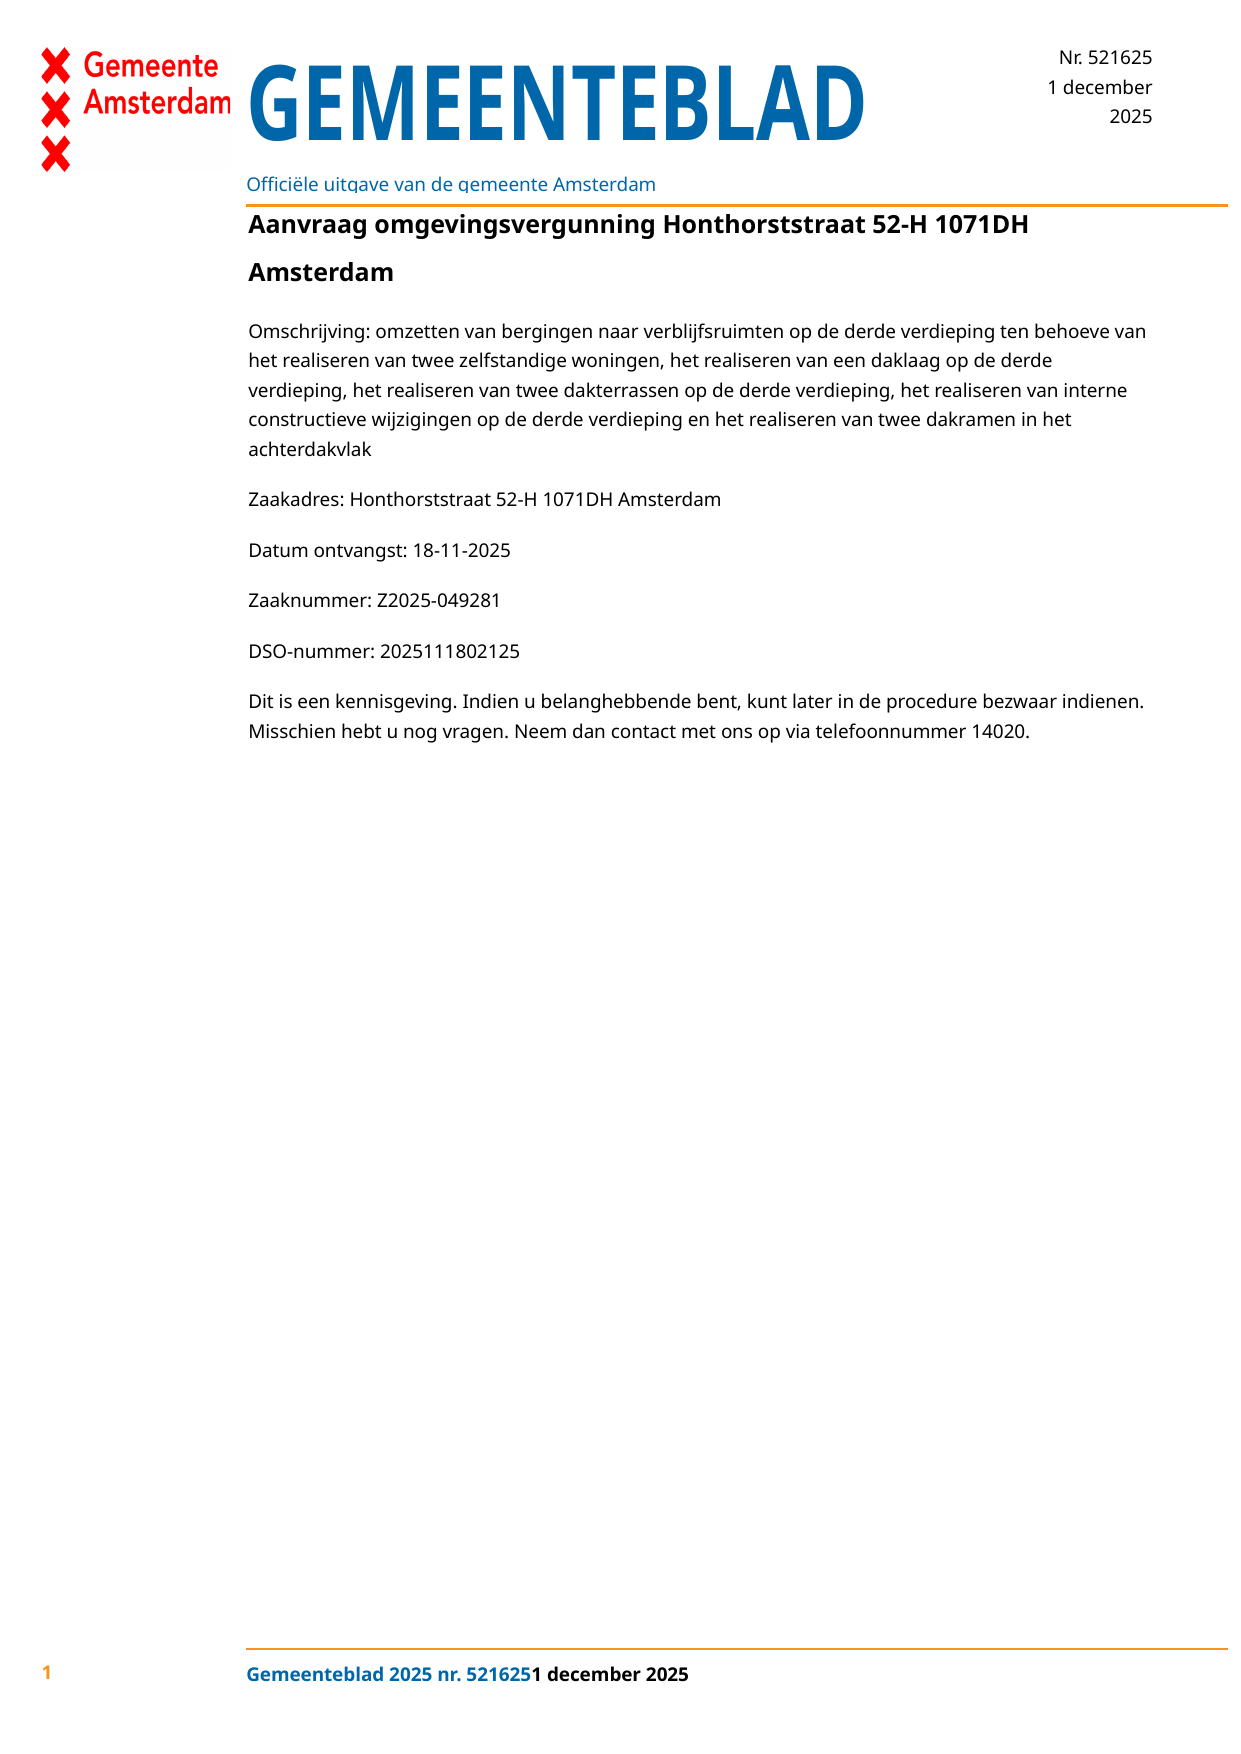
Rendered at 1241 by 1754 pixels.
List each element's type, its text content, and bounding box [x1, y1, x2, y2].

text Dit is een kennisgeving. Indien u belanghebbende bent, kunt later in de procedure bezwaar indienen. Misschien hebt u nog vragen. Neem dan contact met ons op via telefoonnummer 14020. [248, 688, 1152, 744]
text DSO-nummer: 2025111802125 [248, 638, 1152, 664]
text Zaakadres: Honthorststraat 52-H 1071DH Amsterdam [248, 487, 1152, 512]
picture [41, 47, 231, 172]
text Datum ontvangst: 18-11-2025 [248, 537, 1152, 563]
text Omschrijving: omzetten van bergingen naar verblijfsruimten op de derde verdieping ten behoeve van het realiseren van twee zelfstandige woningen, het realiseren van een daklaag op de derde verdieping, het realiseren van twee dakterrassen op de derde verdieping, het realiseren van interne constructieve wijzigingen op de derde verdieping en het realiseren van twee dakramen in het achterdakvlak [248, 318, 1152, 462]
text Aanvraag omgevingsvergunning Honthorststraat 52-H 1071DH Amsterdam [248, 207, 1152, 288]
text Zaaknummer: Z2025-049281 [248, 587, 1152, 613]
